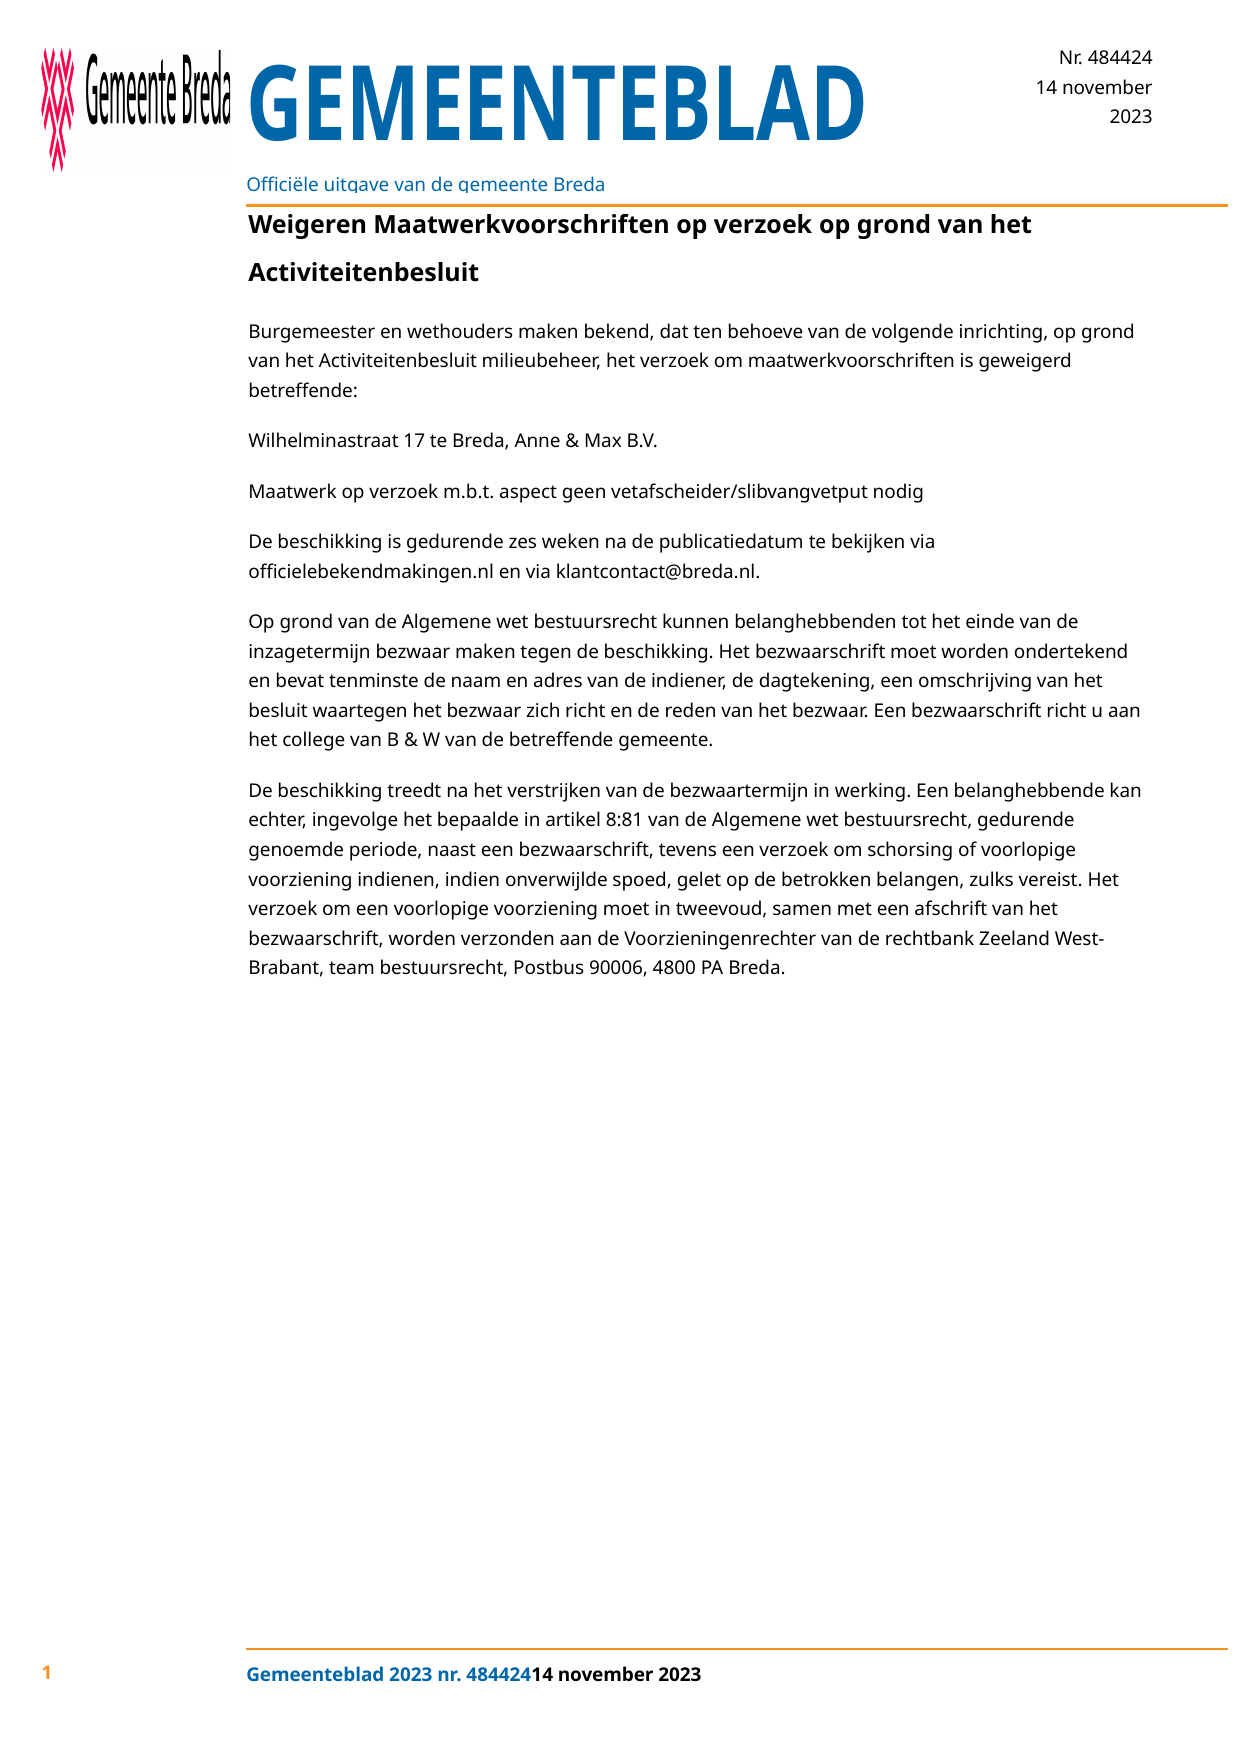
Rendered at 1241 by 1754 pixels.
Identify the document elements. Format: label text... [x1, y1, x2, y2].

text Maatwerk op verzoek m.b.t. aspect geen vetafscheider/slibvangvetput nodig [248, 478, 1152, 504]
text Wilhelminastraat 17 te Breda, Anne & Max B.V. [248, 427, 1152, 453]
text Burgemeester en wethouders maken bekend, dat ten behoeve van de volgende inrichting, op grond van het Activiteitenbesluit milieubeheer, het verzoek om maatwerkvoorschriften is geweigerd betreffende: [248, 318, 1152, 403]
text Op grond van de Algemene wet bestuursrecht kunnen belanghebbenden tot het einde van de inzagetermijn bezwaar maken tegen de beschikking. Het bezwaarschrift moet worden ondertekend en bevat tenminste de naam en adres van de indiener, de dagtekening, een omschrijving van het besluit waartegen het bezwaar zich richt en de reden van het bezwaar. Een bezwaarschrift richt u aan het college van B & W van de betreffende gemeente. [248, 608, 1152, 752]
text Weigeren Maatwerkvoorschriften op verzoek op grond van het Activiteitenbesluit [248, 207, 1152, 288]
picture [41, 47, 231, 172]
text De beschikking is gedurende zes weken na de publicatiedatum te bekijken via officielebekendmakingen.nl en via klantcontact@breda.nl. [248, 528, 1152, 584]
text De beschikking treedt na het verstrijken van de bezwaartermijn in werking. Een belanghebbende kan echter, ingevolge het bepaalde in artikel 8:81 van de Algemene wet bestuursrecht, gedurende genoemde periode, naast een bezwaarschrift, tevens een verzoek om schorsing of voorlopige voorziening indienen, indien onverwijlde spoed, gelet op de betrokken belangen, zulks vereist. Het verzoek om een voorlopige voorziening moet in tweevoud, samen met een afschrift van het bezwaarschrift, worden verzonden aan de Voorzieningenrechter van de rechtbank Zeeland West-Brabant, team bestuursrecht, Postbus 90006, 4800 PA Breda. [248, 777, 1152, 980]
